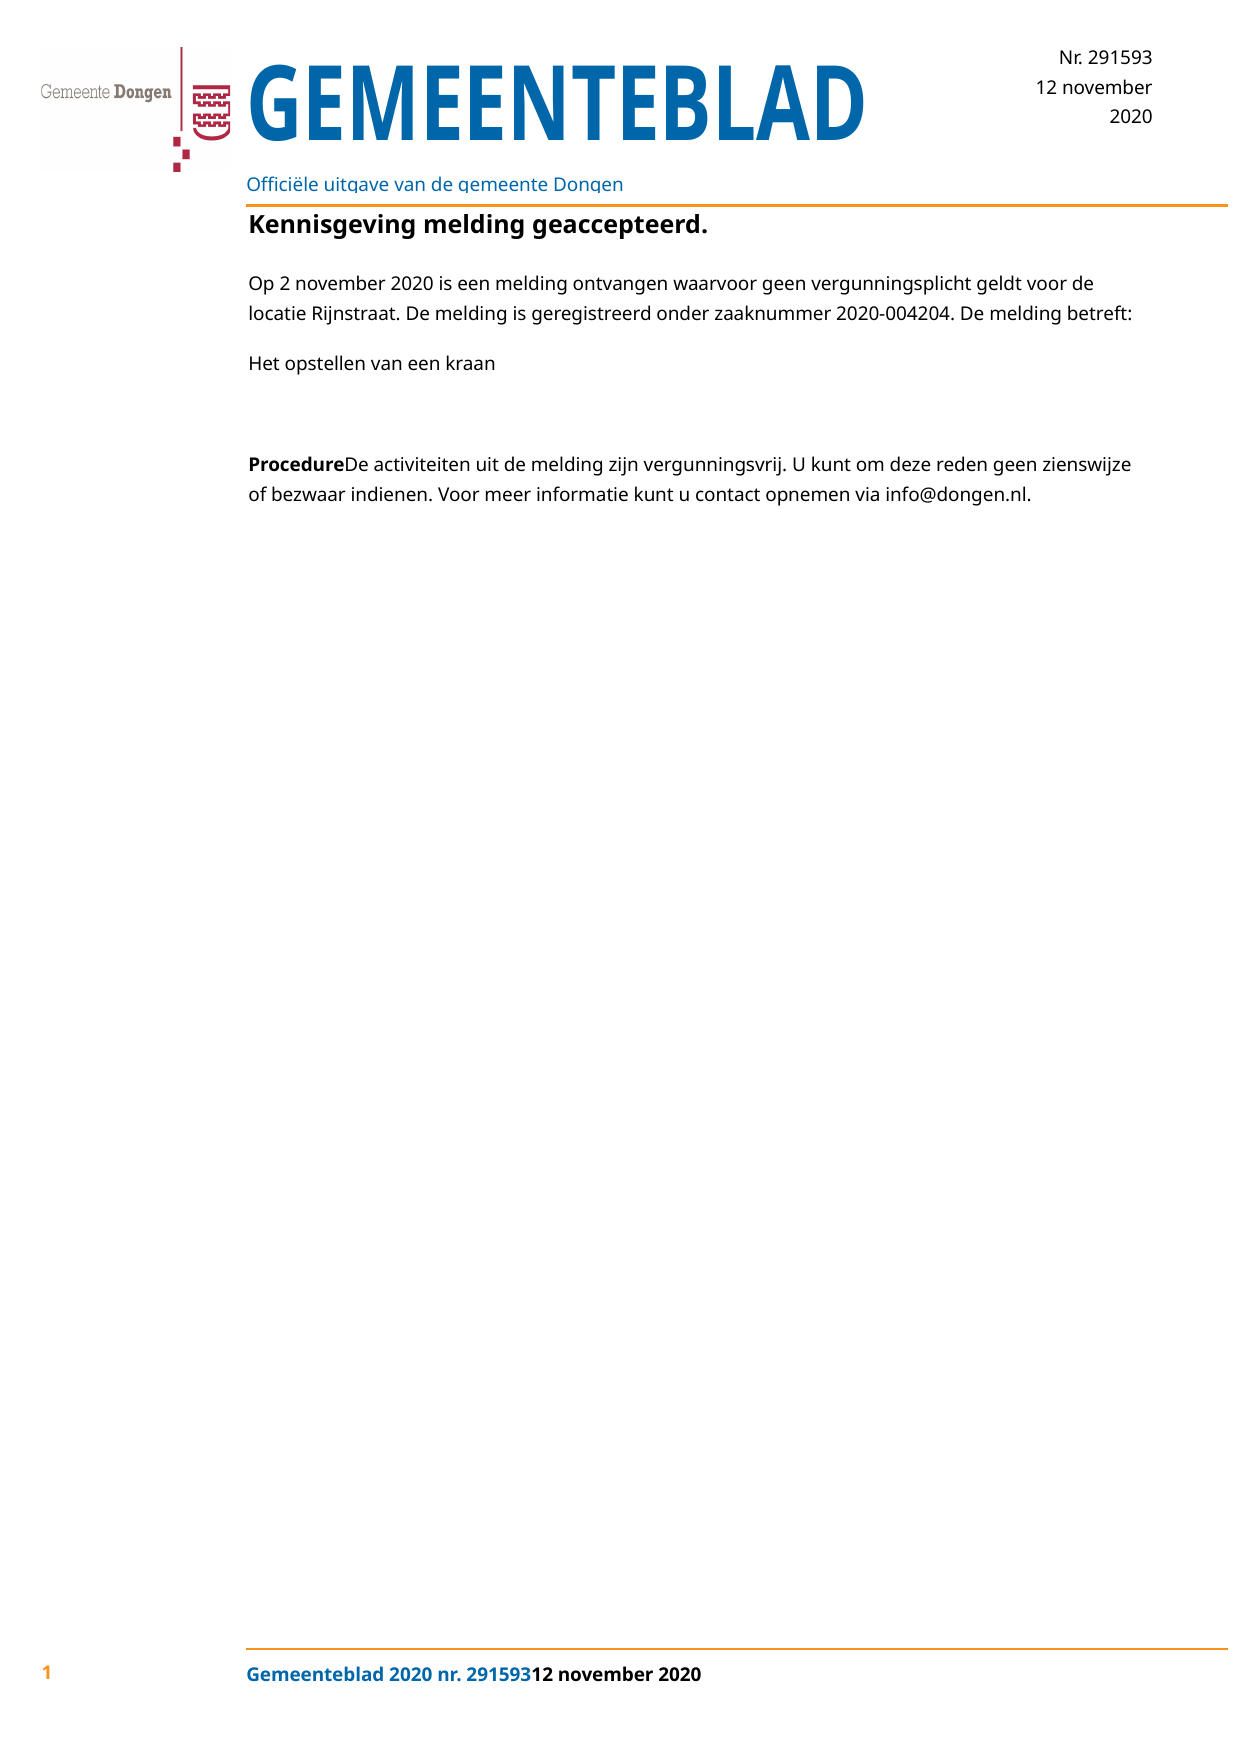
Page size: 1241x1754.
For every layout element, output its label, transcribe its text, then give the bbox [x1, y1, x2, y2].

text ProcedureDe activiteiten uit de melding zijn vergunningsvrij. U kunt om deze reden geen zienswijze of bezwaar indienen. Voor meer informatie kunt u contact opnemen via info@dongen.nl. [248, 451, 1152, 506]
text Kennisgeving melding geaccepteerd. [248, 207, 1152, 241]
text Het opstellen van een kraan [248, 350, 1152, 376]
picture [41, 47, 231, 172]
text Op 2 november 2020 is een melding ontvangen waarvoor geen vergunningsplicht geldt voor de locatie Rijnstraat. De melding is geregistreerd onder zaaknummer 2020-004204. De melding betreft: [248, 270, 1152, 326]
